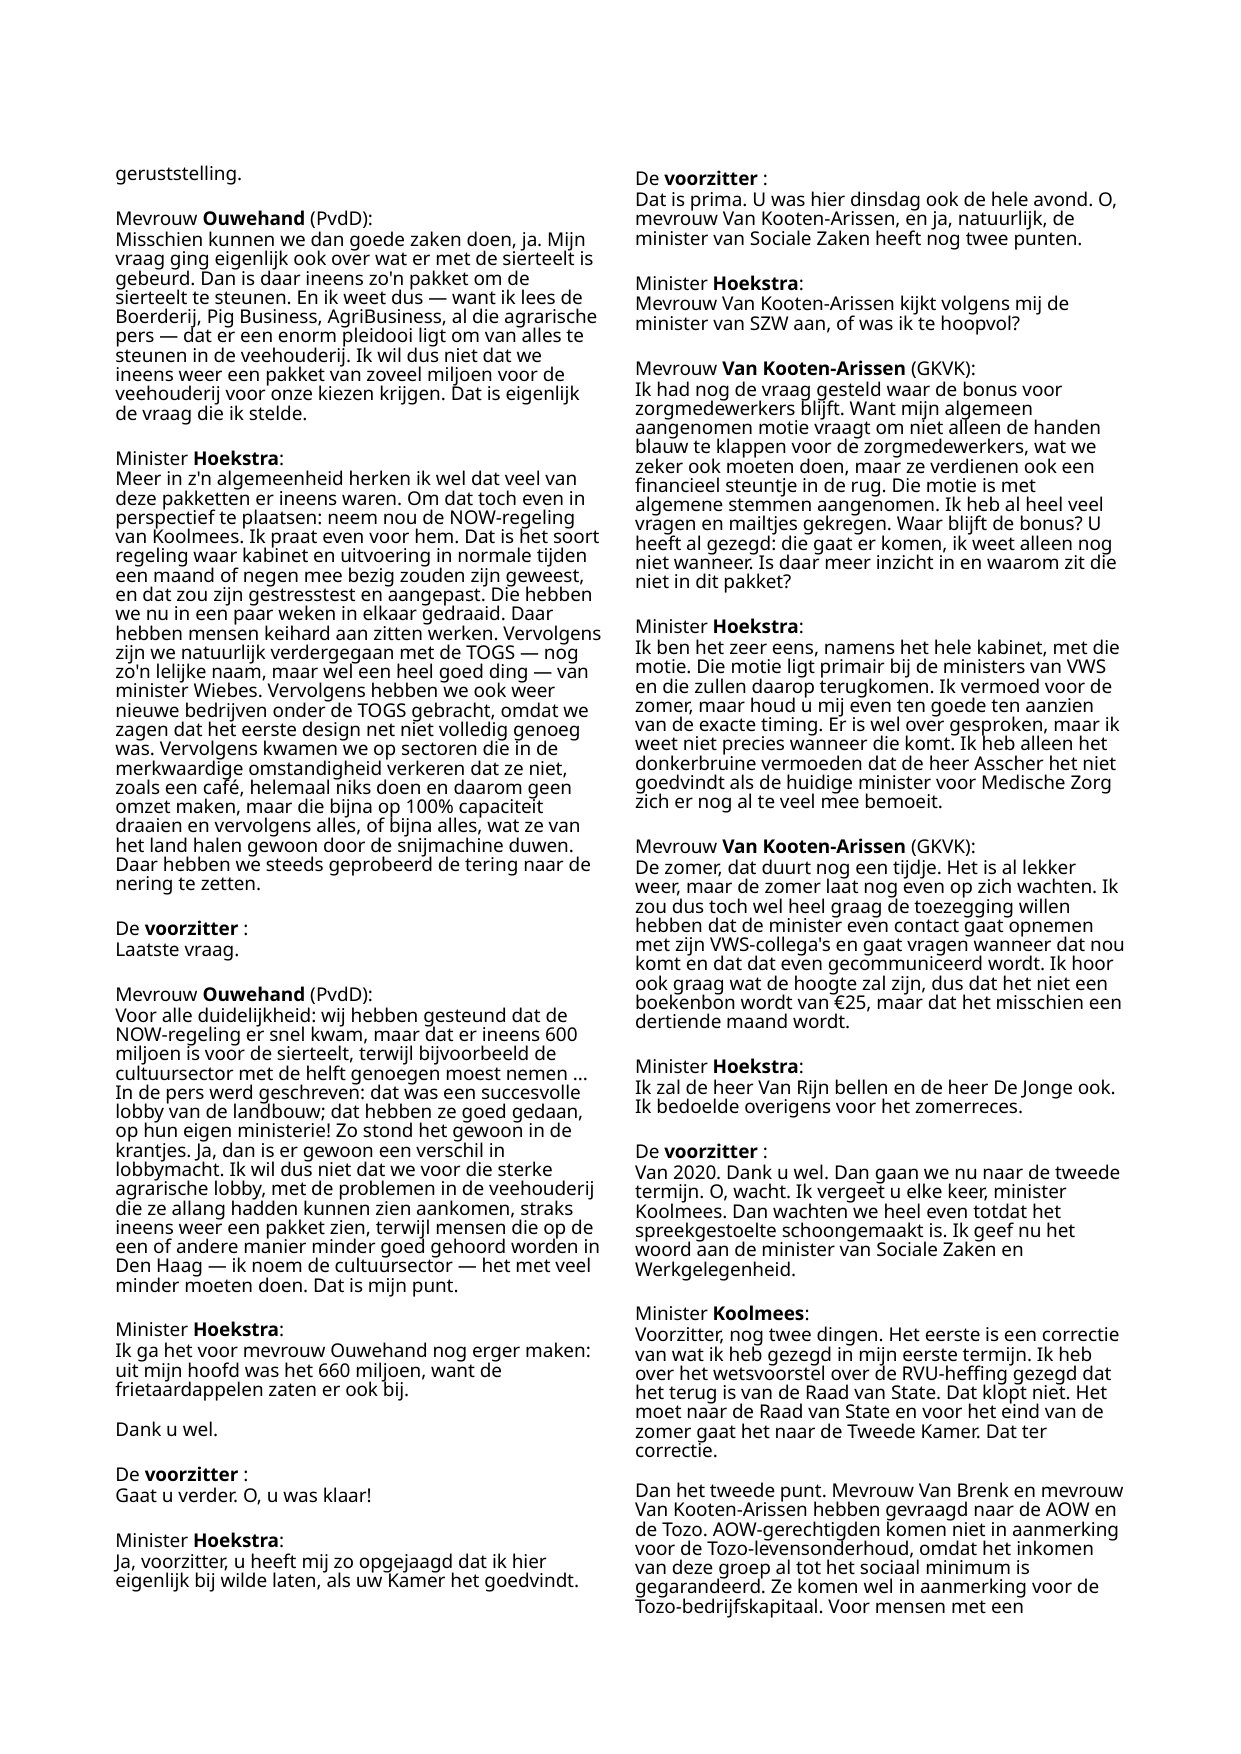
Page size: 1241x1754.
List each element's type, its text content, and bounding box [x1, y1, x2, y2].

text Laatste vraag. [115, 941, 605, 960]
text Minister Hoekstra: [115, 445, 605, 470]
text Misschien kunnen we dan goede zaken doen, ja. Mijn vraag ging eigenlijk ook over wat er met de sierteelt is gebeurd. Dan is daar ineens zo'n pakket om de sierteelt te steunen. En ik weet dus — want ik lees de Boerderij, Pig Business, AgriBusiness, al die agrarische pers — dat er een enorm pleidooi ligt om van alles te steunen in de veehouderij. Ik wil dus niet dat we ineens weer een pakket van zoveel miljoen voor de veehouderij voor onze kiezen krijgen. Dat is eigenlijk de vraag die ik stelde. [115, 231, 605, 424]
text Minister Hoekstra: [115, 1527, 605, 1553]
text Dan het tweede punt. Mevrouw Van Brenk en mevrouw Van Kooten-Arissen hebben gevraagd naar de AOW en de Tozo. AOW-gerechtigden komen niet in aanmerking voor de Tozo-levensonderhoud, omdat het inkomen van deze groep al tot het sociaal minimum is gegarandeerd. Ze komen wel in aanmerking voor de Tozo-bedrijfskapitaal. Voor mensen met een [635, 1482, 1125, 1617]
text Ja, voorzitter, u heeft mij zo opgejaagd dat ik hier eigenlijk bij wilde laten, als uw Kamer het goedvindt. [115, 1553, 605, 1591]
text Meer in z'n algemeenheid herken ik wel dat veel van deze pakketten er ineens waren. Om dat toch even in perspectief te plaatsen: neem nou de NOW-regeling van Koolmees. Ik praat even voor hem. Dat is het soort regeling waar kabinet en uitvoering in normale tijden een maand of negen mee bezig zouden zijn geweest, en dat zou zijn gestresstest en aangepast. Die hebben we nu in een paar weken in elkaar gedraaid. Daar hebben mensen keihard aan zitten werken. Vervolgens zijn we natuurlijk verdergegaan met de TOGS — nog zo'n lelijke naam, maar wel een heel goed ding — van minister Wiebes. Vervolgens hebben we ook weer nieuwe bedrijven onder de TOGS gebracht, omdat we zagen dat het eerste design net niet volledig genoeg was. Vervolgens kwamen we op sectoren die in de merkwaardige omstandigheid verkeren dat ze niet, zoals een café, helemaal niks doen en daarom geen omzet maken, maar die bijna op 100% capaciteit draaien en vervolgens alles, of bijna alles, wat ze van het land halen gewoon door de snijmachine duwen. Daar hebben we steeds geprobeerd de tering naar de nering te zetten. [115, 470, 605, 894]
text geruststelling. [115, 165, 605, 184]
text Dank u wel. [115, 1421, 605, 1440]
text Mevrouw Ouwehand (PvdD): [115, 205, 605, 231]
text Minister Hoekstra: [635, 270, 1125, 295]
text Dat is prima. U was hier dinsdag ook de hele avond. O, mevrouw Van Kooten-Arissen, en ja, natuurlijk, de minister van Sociale Zaken heeft nog twee punten. [635, 191, 1125, 249]
text Gaat u verder. O, u was klaar! [115, 1487, 605, 1506]
text Van 2020. Dank u wel. Dan gaan we nu naar de tweede termijn. O, wacht. Ik vergeet u elke keer, minister Koolmees. Dan wachten we heel even totdat het spreekgestoelte schoongemaakt is. Ik geef nu het woord aan de minister van Sociale Zaken en Werkgelegenheid. [635, 1164, 1125, 1280]
text De voorzitter : [635, 1138, 1125, 1164]
text Mevrouw Van Kooten-Arissen (GKVK): [635, 355, 1125, 381]
text Minister Hoekstra: [115, 1317, 605, 1342]
text Ik zal de heer Van Rijn bellen en de heer De Jonge ook. Ik bedoelde overigens voor het zomerreces. [635, 1079, 1125, 1118]
text Minister Hoekstra: [635, 1053, 1125, 1079]
text Ik ben het zeer eens, namens het hele kabinet, met die motie. Die motie ligt primair bij de ministers van VWS en die zullen daarop terugkomen. Ik vermoed voor de zomer, maar houd u mij even ten goede ten aanzien van de exacte timing. Er is wel over gesproken, maar ik weet niet precies wanneer die komt. Ik heb alleen het donkerbruine vermoeden dat de heer Asscher het niet goedvindt als de huidige minister voor Medische Zorg zich er nog al te veel mee bemoeit. [635, 639, 1125, 812]
text Mevrouw Van Kooten-Arissen kijkt volgens mij de minister van SZW aan, of was ik te hoopvol? [635, 295, 1125, 334]
text Ik ga het voor mevrouw Ouwehand nog erger maken: uit mijn hoofd was het 660 miljoen, want de frietaardappelen zaten er ook bij. [115, 1342, 605, 1400]
text Mevrouw Van Kooten-Arissen (GKVK): [635, 833, 1125, 859]
text De voorzitter : [115, 915, 605, 941]
text De voorzitter : [635, 165, 1125, 191]
text Minister Hoekstra: [635, 613, 1125, 639]
text Voorzitter, nog twee dingen. Het eerste is een correctie van wat ik heb gezegd in mijn eerste termijn. Ik heb over het wetsvoorstel over de RVU-heffing gezegd dat het terug is van de Raad van State. Dat klopt niet. Het moet naar de Raad van State en voor het eind van de zomer gaat het naar de Tweede Kamer. Dat ter correctie. [635, 1326, 1125, 1461]
text Mevrouw Ouwehand (PvdD): [115, 981, 605, 1007]
text De voorzitter : [115, 1461, 605, 1487]
text Minister Koolmees: [635, 1301, 1125, 1326]
text Ik had nog de vraag gesteld waar de bonus voor zorgmedewerkers blijft. Want mijn algemeen aangenomen motie vraagt om niet alleen de handen blauw te klappen voor de zorgmedewerkers, wat we zeker ook moeten doen, maar ze verdienen ook een financieel steuntje in de rug. Die motie is met algemene stemmen aangenomen. Ik heb al heel veel vragen en mailtjes gekregen. Waar blijft de bonus? U heeft al gezegd: die gaat er komen, ik weet alleen nog niet wanneer. Is daar meer inzicht in en waarom zit die niet in dit pakket? [635, 381, 1125, 592]
text Voor alle duidelijkheid: wij hebben gesteund dat de NOW-regeling er snel kwam, maar dat er ineens 600 miljoen is voor de sierteelt, terwijl bijvoorbeeld de cultuursector met de helft genoegen moest nemen ... In de pers werd geschreven: dat was een succesvolle lobby van de landbouw; dat hebben ze goed gedaan, op hun eigen ministerie! Zo stond het gewoon in de krantjes. Ja, dan is er gewoon een verschil in lobbymacht. Ik wil dus niet dat we voor die sterke agrarische lobby, met de problemen in de veehouderij die ze allang hadden kunnen zien aankomen, straks ineens weer een pakket zien, terwijl mensen die op de een of andere manier minder goed gehoord worden in Den Haag — ik noem de cultuursector — het met veel minder moeten doen. Dat is mijn punt. [115, 1007, 605, 1296]
text De zomer, dat duurt nog een tijdje. Het is al lekker weer, maar de zomer laat nog even op zich wachten. Ik zou dus toch wel heel graag de toezegging willen hebben dat de minister even contact gaat opnemen met zijn VWS-collega's en gaat vragen wanneer dat nou komt en dat dat even gecommuniceerd wordt. Ik hoor ook graag wat de hoogte zal zijn, dus dat het niet een boekenbon wordt van €25, maar dat het misschien een dertiende maand wordt. [635, 859, 1125, 1032]
